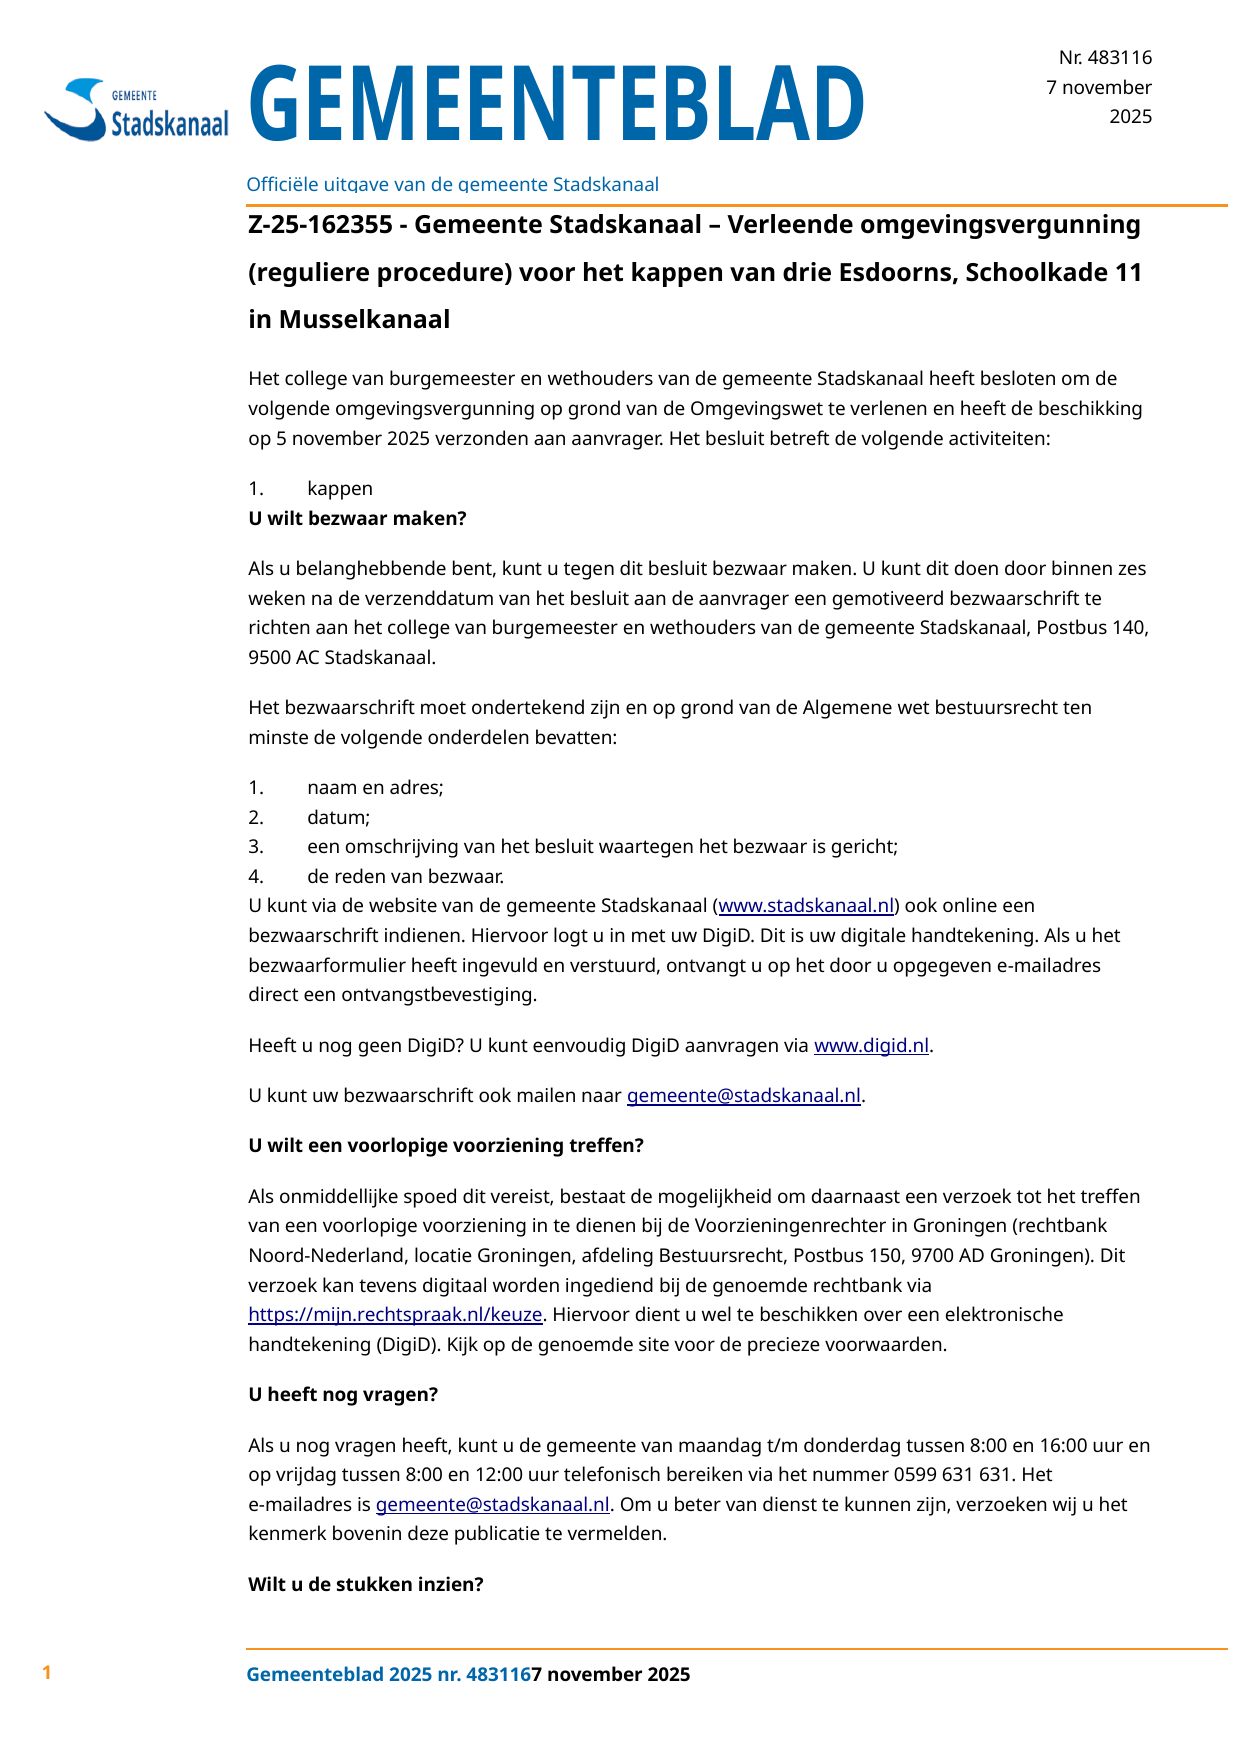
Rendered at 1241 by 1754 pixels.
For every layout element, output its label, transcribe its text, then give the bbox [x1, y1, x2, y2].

list naam en adres; [248, 774, 1152, 800]
list de reden van bezwaar. [248, 863, 1152, 889]
text Wilt u de stukken inzien? [248, 1571, 1152, 1597]
text Z-25-162355 - Gemeente Stadskanaal – Verleende omgevingsvergunning (reguliere procedure) voor het kappen van drie Esdoorns, Schoolkade 11 in Musselkanaal [248, 207, 1152, 336]
text U kunt uw bezwaarschrift ook mailen naar gemeente@stadskanaal.nl. [248, 1082, 1152, 1108]
text Als u nog vragen heeft, kunt u de gemeente van maandag t/m donderdag tussen 8:00 en 16:00 uur en op vrijdag tussen 8:00 en 12:00 uur telefonisch bereiken via het nummer 0599 631 631. Het e‑mailadres is gemeente@stadskanaal.nl. Om u beter van dienst te kunnen zijn, verzoeken wij u het kenmerk bovenin deze publicatie te vermelden. [248, 1432, 1152, 1546]
picture [41, 47, 231, 172]
text Als u belanghebbende bent, kunt u tegen dit besluit bezwaar maken. U kunt dit doen door binnen zes weken na de verzenddatum van het besluit aan de aanvrager een gemotiveerd bezwaarschrift te richten aan het college van burgemeester en wethouders van de gemeente Stadskanaal, Postbus 140, 9500 AC Stadskanaal. [248, 555, 1152, 669]
text Het bezwaarschrift moet ondertekend zijn en op grond van de Algemene wet bestuursrecht ten minste de volgende onderdelen bevatten: [248, 694, 1152, 749]
text U kunt via de website van de gemeente Stadskanaal (www.stadskanaal.nl) ook online een bezwaarschrift indienen. Hiervoor logt u in met uw DigiD. Dit is uw digitale handtekening. Als u het bezwaarformulier heeft ingevuld en verstuurd, ontvangt u op het door u opgegeven e‑mailadres direct een ontvangstbevestiging. [248, 893, 1152, 1007]
list een omschrijving van het besluit waartegen het bezwaar is gericht; [248, 833, 1152, 859]
text U wilt bezwaar maken? [248, 505, 1152, 530]
text Het college van burgemeester en wethouders van de gemeente Stadskanaal heeft besloten om de volgende omgevingsvergunning op grond van de Omgevingswet te verlenen en heeft de beschikking op 5 november 2025 verzonden aan aanvrager. Het besluit betreft de volgende activiteiten: [248, 366, 1152, 450]
text Als onmiddellijke spoed dit vereist, bestaat de mogelijkheid om daarnaast een verzoek tot het treffen van een voorlopige voorziening in te dienen bij de Voorzieningenrechter in Groningen (rechtbank Noord-Nederland, locatie Groningen, afdeling Bestuursrecht, Postbus 150, 9700 AD Groningen). Dit verzoek kan tevens digitaal worden ingediend bij de genoemde rechtbank via https://mijn.rechtspraak.nl/keuze. Hiervoor dient u wel te beschikken over een elektronische handtekening (DigiD). Kijk op de genoemde site voor de precieze voorwaarden. [248, 1183, 1152, 1357]
list kappen [248, 475, 1152, 501]
text U heeft nog vragen? [248, 1381, 1152, 1407]
text Heeft u nog geen DigiD? U kunt eenvoudig DigiD aanvragen via www.digid.nl. [248, 1032, 1152, 1057]
list datum; [248, 804, 1152, 829]
text U wilt een voorlopige voorziening treffen? [248, 1133, 1152, 1158]
